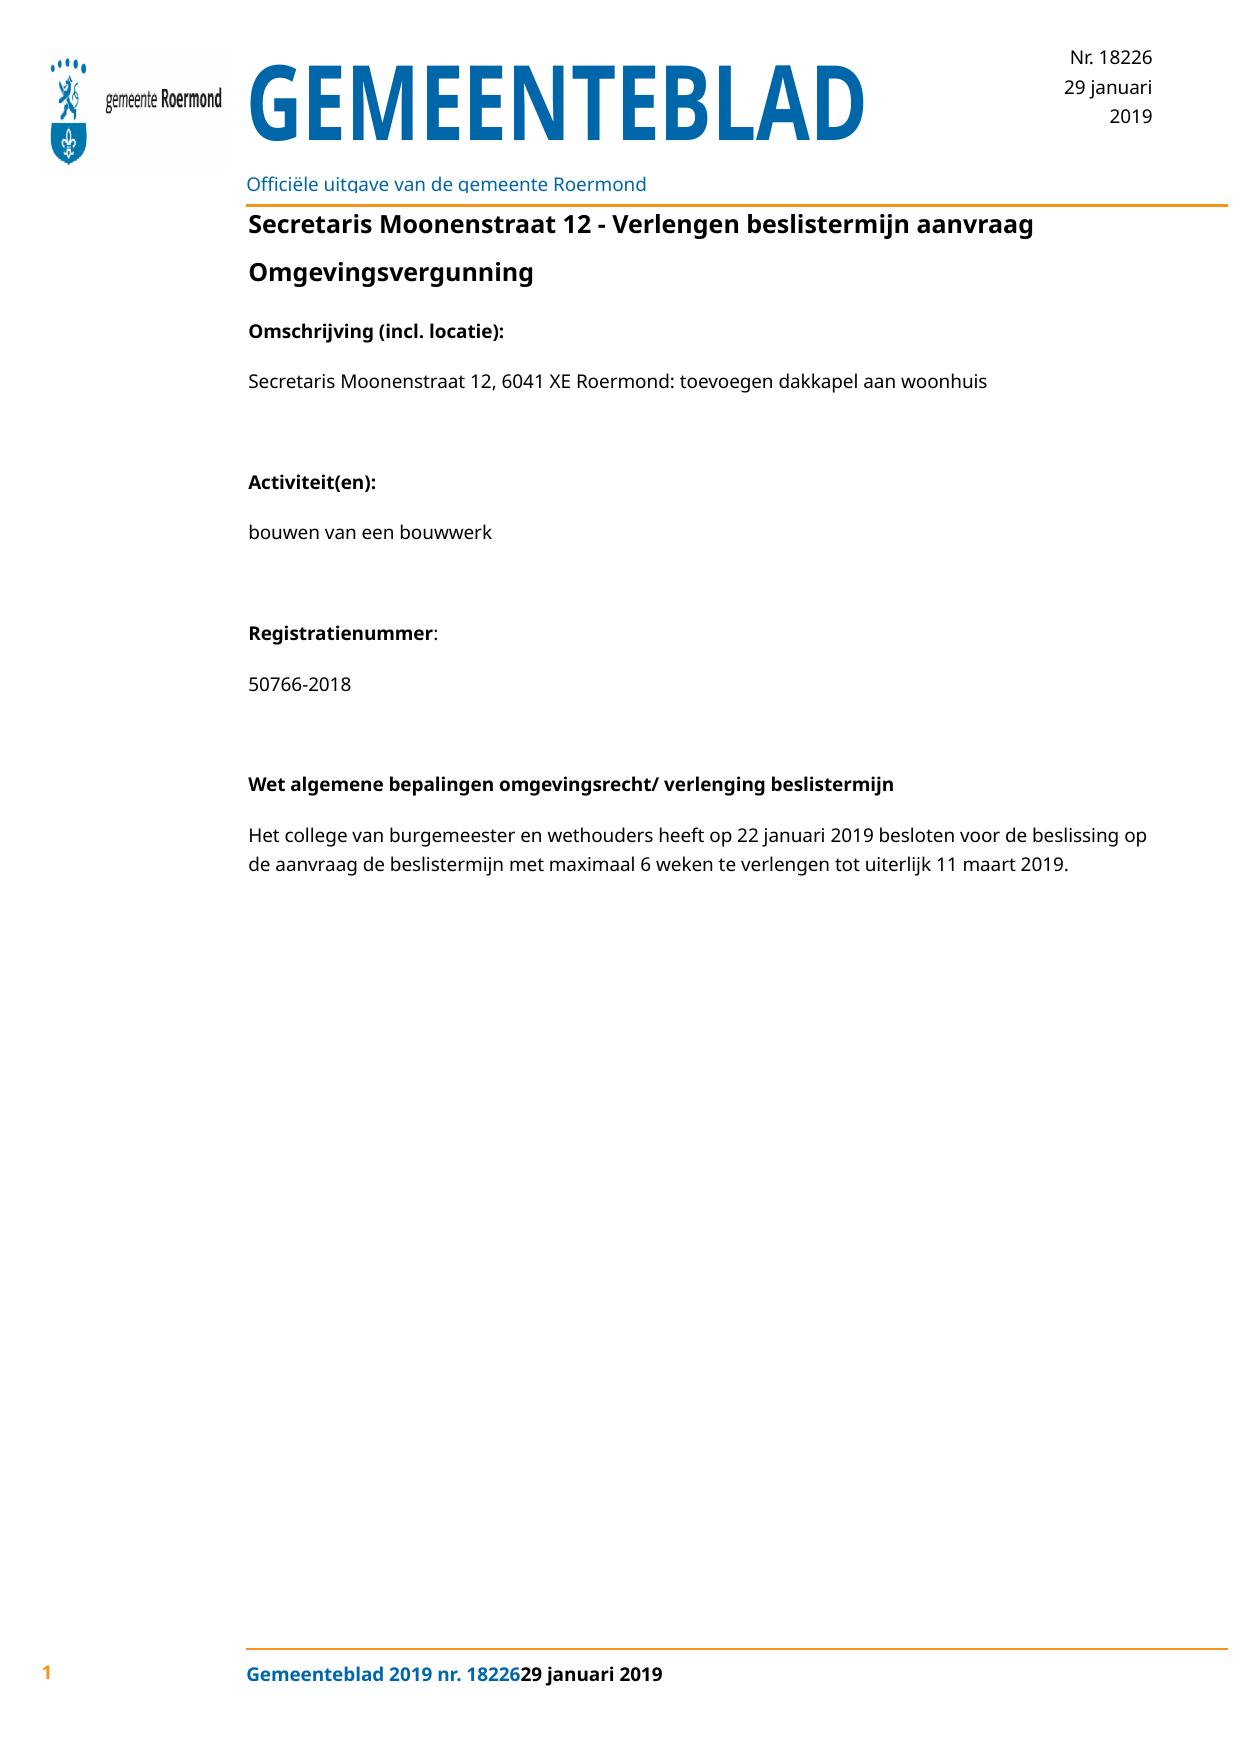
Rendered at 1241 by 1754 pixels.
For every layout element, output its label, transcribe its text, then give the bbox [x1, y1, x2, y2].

text Secretaris Moonenstraat 12, 6041 XE Roermond: toevoegen dakkapel aan woonhuis [248, 368, 1152, 394]
text Registratienummer: [248, 620, 1152, 646]
text Secretaris Moonenstraat 12 - Verlengen beslistermijn aanvraag Omgevingsvergunning [248, 207, 1152, 288]
text Wet algemene bepalingen omgevingsrecht/ verlenging beslistermijn [248, 772, 1152, 797]
text 50766-2018 [248, 671, 1152, 697]
text Activiteit(en): [248, 469, 1152, 495]
text Omschrijving (incl. locatie): [248, 318, 1152, 344]
text bouwen van een bouwwerk [248, 519, 1152, 545]
picture [41, 47, 231, 172]
text Het college van burgemeester en wethouders heeft op 22 januari 2019 besloten voor de beslissing op de aanvraag de beslistermijn met maximaal 6 weken te verlengen tot uiterlijk 11 maart 2019. [248, 822, 1152, 877]
